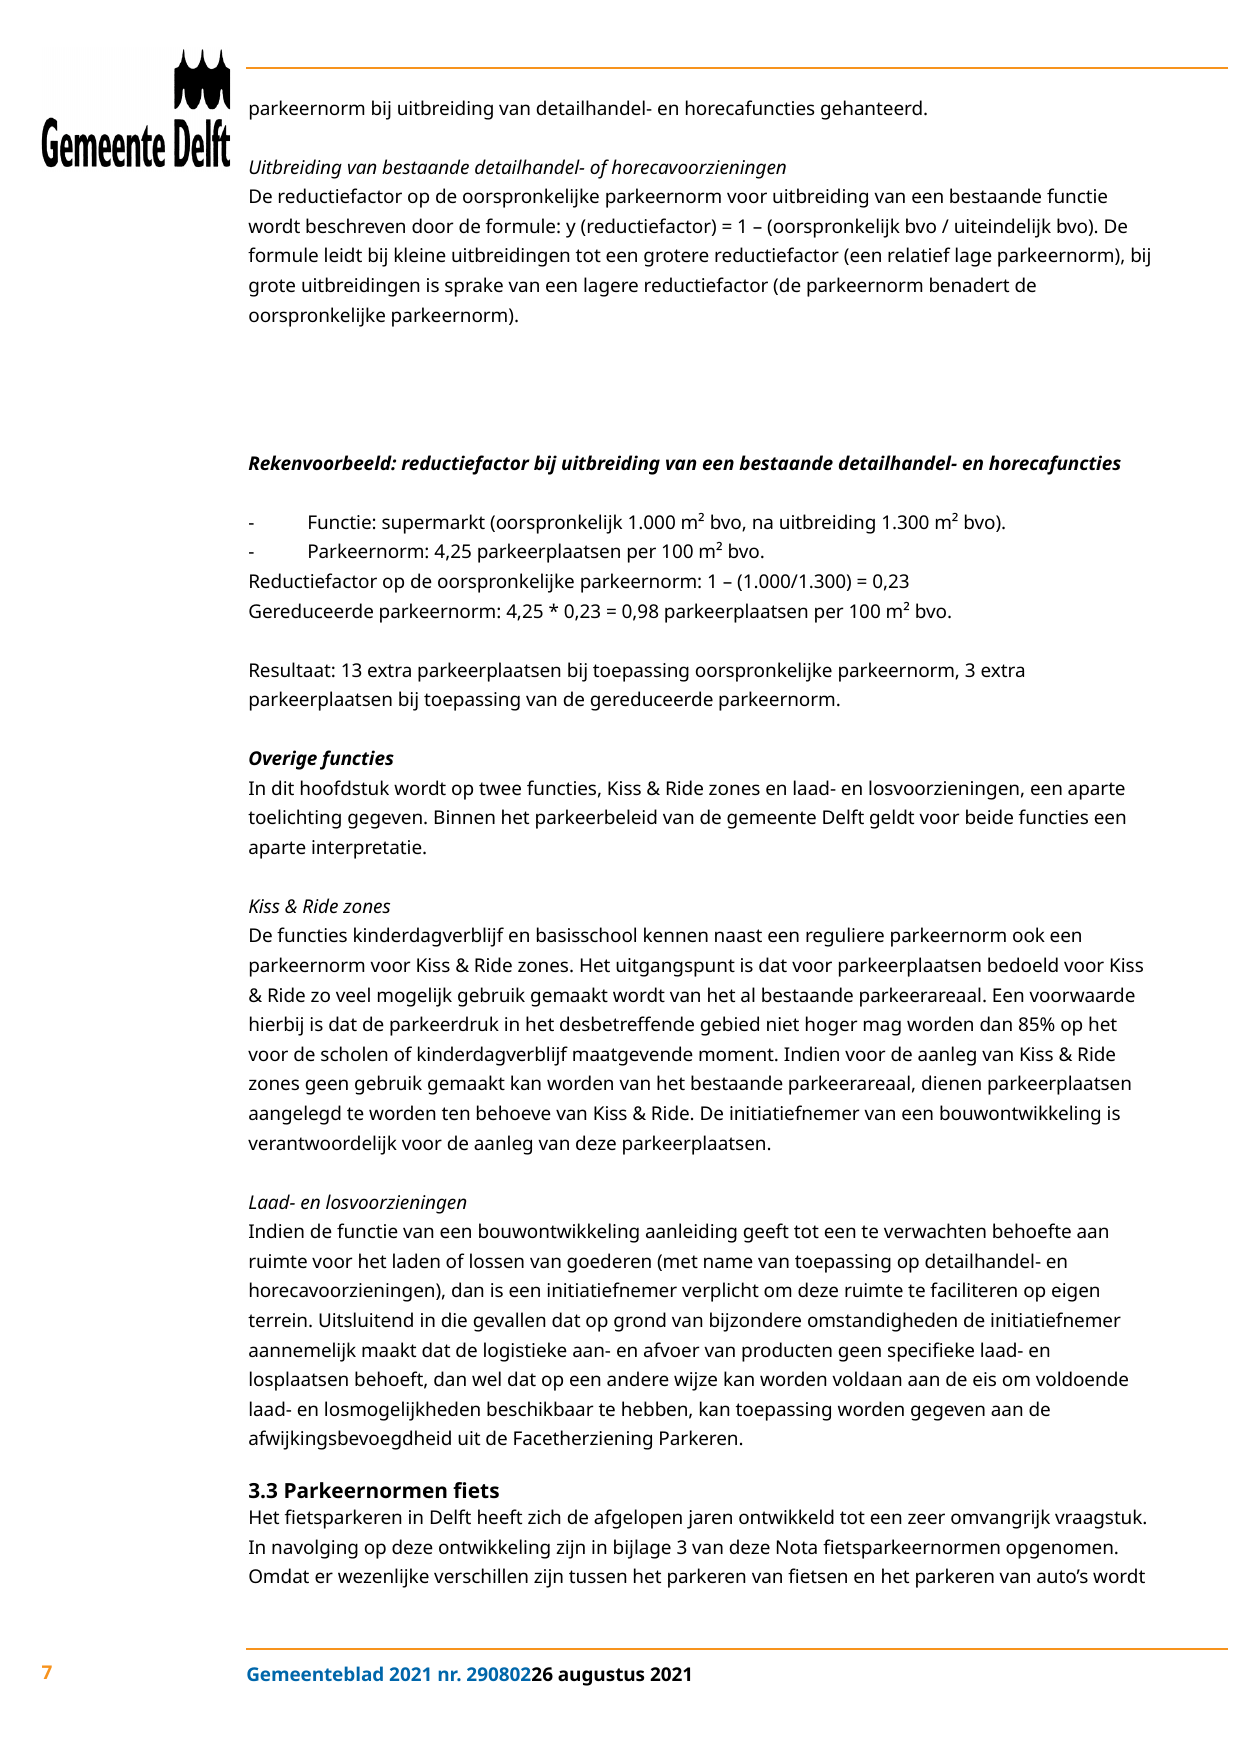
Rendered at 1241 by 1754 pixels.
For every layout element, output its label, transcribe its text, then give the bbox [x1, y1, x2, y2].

text Het fietsparkeren in Delft heeft zich de afgelopen jaren ontwikkeld tot een zeer omvangrijk vraagstuk. In navolging op deze ontwikkeling zijn in bijlage 3 van deze Nota fietsparkeernormen opgenomen. Omdat er wezenlijke verschillen zijn tussen het parkeren van fietsen en het parkeren van auto’s wordt [248, 1504, 1152, 1589]
text Overige functies [248, 745, 1152, 771]
text De functies kinderdagverblijf en basisschool kennen naast een reguliere parkeernorm ook een parkeernorm voor Kiss & Ride zones. Het uitgangspunt is dat voor parkeerplaatsen bedoeld voor Kiss & Ride zo veel mogelijk gebruik gemaakt wordt van het al bestaande parkeerareaal. Een voorwaarde hierbij is dat de parkeerdruk in het desbetreffende gebied niet hoger mag worden dan 85% op het voor de scholen of kinderdagverblijf maatgevende moment. Indien voor de aanleg van Kiss & Ride zones geen gebruik gemaakt kan worden van het bestaande parkeerareaal, dienen parkeerplaatsen aangelegd te worden ten behoeve van Kiss & Ride. De initiatiefnemer van een bouwontwikkeling is verantwoordelijk voor de aanleg van deze parkeerplaatsen. [248, 923, 1152, 1155]
text 3.3 Parkeernormen fiets [248, 1476, 1152, 1504]
picture [41, 47, 231, 172]
text Laad- en losvoorzieningen [248, 1189, 1152, 1214]
text Indien de functie van een bouwontwikkeling aanleiding geeft tot een te verwachten behoefte aan ruimte voor het laden of lossen van goederen (met name van toepassing op detailhandel- en horecavoorzieningen), dan is een initiatiefnemer verplicht om deze ruimte te faciliteren op eigen terrein. Uitsluitend in die gevallen dat op grond van bijzondere omstandigheden de initiatiefnemer aannemelijk maakt dat de logistieke aan- en afvoer van producten geen specifieke laad- en losplaatsen behoeft, dan wel dat op een andere wijze kan worden voldaan aan de eis om voldoende laad- en losmogelijkheden beschikbaar te hebben, kan toepassing worden gegeven aan de afwijkingsbevoegdheid uit de Facetherziening Parkeren. [248, 1218, 1152, 1451]
text Kiss & Ride zones [248, 893, 1152, 919]
text In dit hoofdstuk wordt op twee functies, Kiss & Ride zones en laad- en losvoorzieningen, een aparte toelichting gegeven. Binnen het parkeerbeleid van de gemeente Delft geldt voor beide functies een aparte interpretatie. [248, 775, 1152, 859]
text De reductiefactor op de oorspronkelijke parkeernorm voor uitbreiding van een bestaande functie wordt beschreven door de formule: y (reductiefactor) = 1 – (oorspronkelijk bvo / uiteindelijk bvo). De formule leidt bij kleine uitbreidingen tot een grotere reductiefactor (een relatief lage parkeernorm), bij grote uitbreidingen is sprake van een lagere reductiefactor (de parkeernorm benadert de oorspronkelijke parkeernorm). [248, 183, 1152, 328]
text Uitbreiding van bestaande detailhandel- of horecavoorzieningen [248, 154, 1152, 180]
text parkeernorm bij uitbreiding van detailhandel- en horecafuncties gehanteerd. [248, 95, 1152, 121]
table_header Rekenvoorbeeld: reductiefactor bij uitbreiding van een bestaande detailhandel- en horecafuncties Functie: supermarkt (oorspronkelijk 1.000 m² bvo, na uitbreiding 1.300 m² bvo). Parkeernorm: 4,25 parkeerplaatsen per 100 m² bvo. Reductiefactor op de oorspronkelijke parkeernorm: 1 – (1.000/1.300) = 0,23 Gereduceerde parkeernorm: 4,25 * 0,23 = 0,98 parkeerplaatsen per 100 m² bvo. Resultaat: 13 extra parkeerplaatsen bij toepassing oorspronkelijke parkeernorm, 3 extra parkeerplaatsen bij toepassing van de gereduceerde parkeernorm. [248, 450, 1152, 712]
